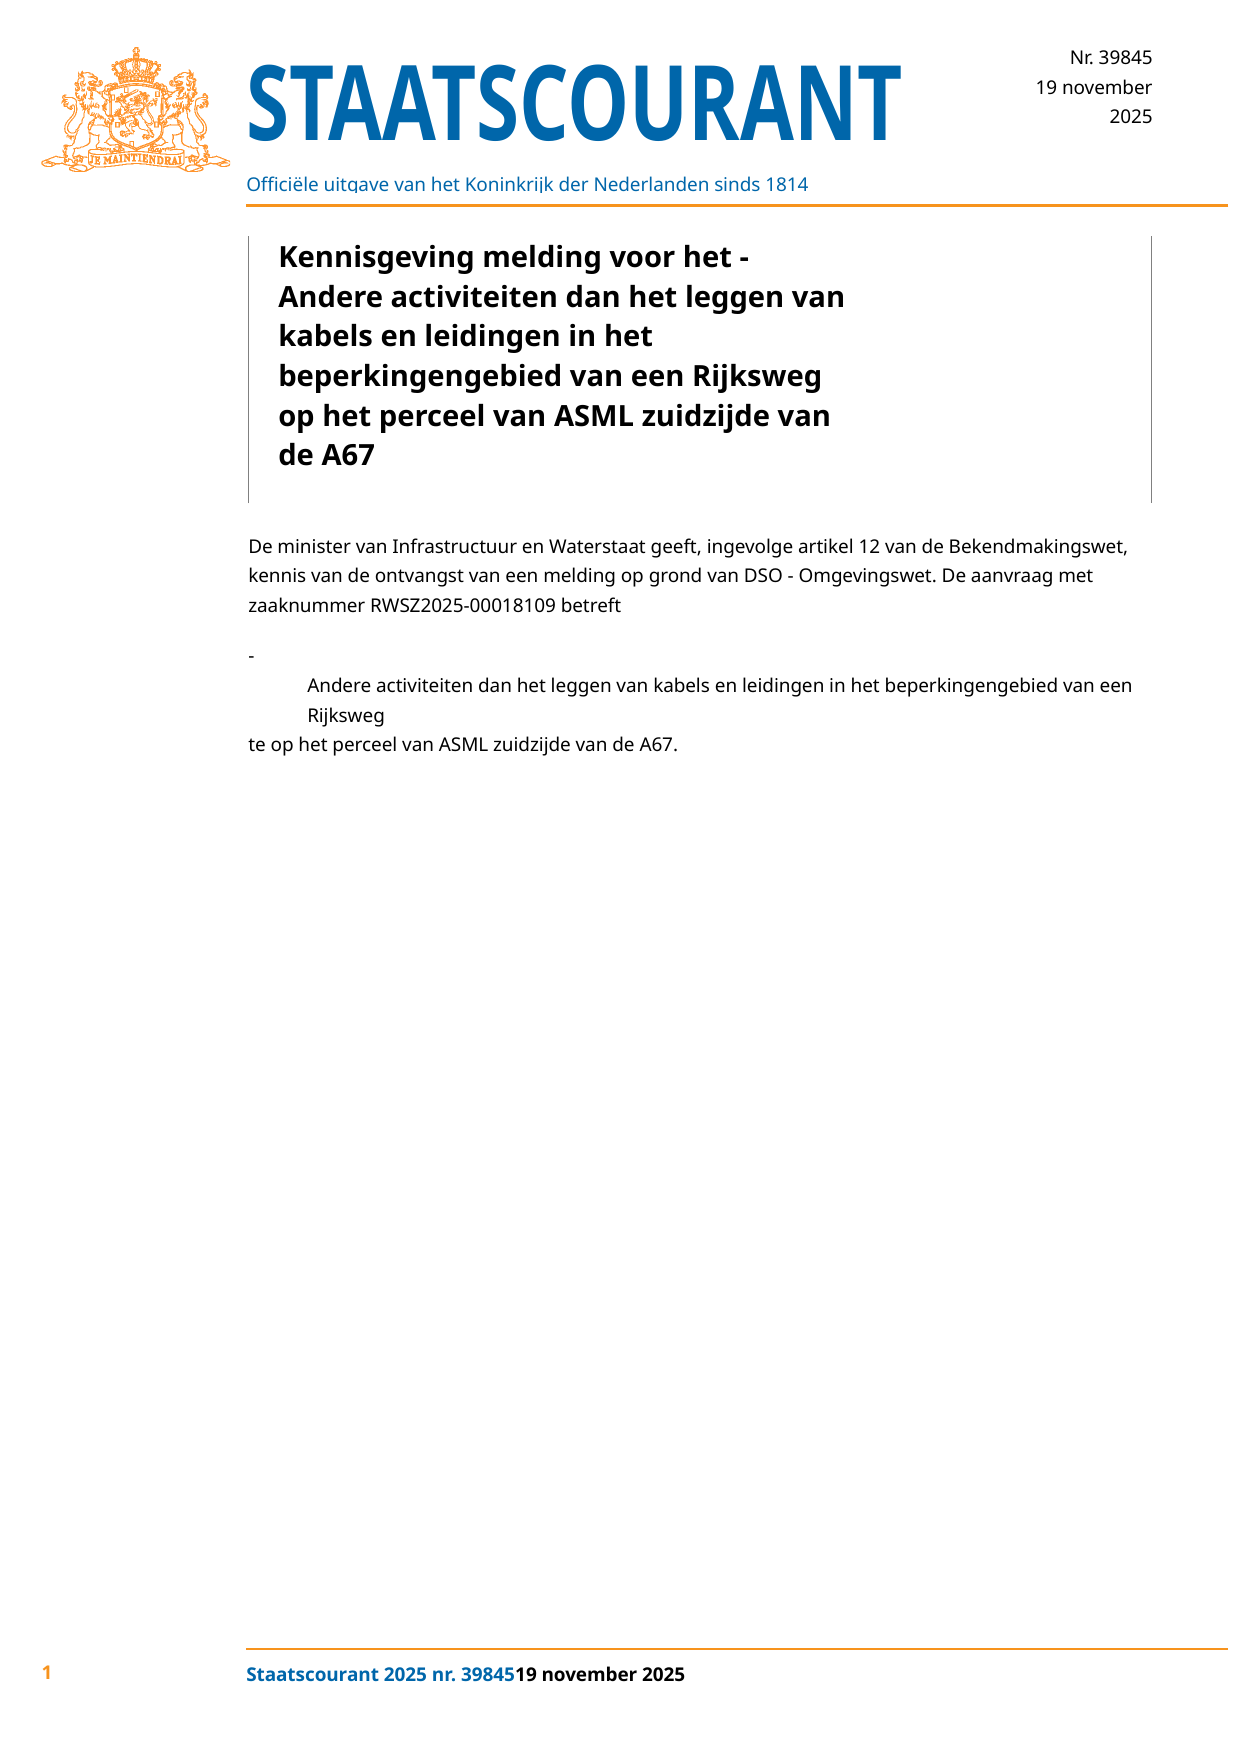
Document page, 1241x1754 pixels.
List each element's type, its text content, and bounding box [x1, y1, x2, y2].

list Andere activiteiten dan het leggen van kabels en leidingen in het beperkingengebied van een Rijksweg [248, 672, 1152, 727]
table_header [850, 236, 912, 413]
text te op het perceel van ASML zuidzijde van de A67. [248, 731, 1152, 757]
table_header Kennisgeving melding voor het -Andere activiteiten dan het leggen van kabels en leidingen in het beperkingengebied van een Rijksweg op het perceel van ASML zuidzijde van de A67 [249, 236, 850, 503]
table_header [850, 414, 1151, 503]
text De minister van Infrastructuur en Waterstaat geeft, ingevolge artikel 12 van de Bekendmakingswet, kennis van de ontvangst van een melding op grond van DSO - Omgevingswet. De aanvraag met zaaknummer RWSZ2025-00018109 betreft [248, 533, 1152, 618]
picture [912, 236, 1090, 414]
table_header [1090, 236, 1151, 413]
picture [41, 47, 231, 172]
